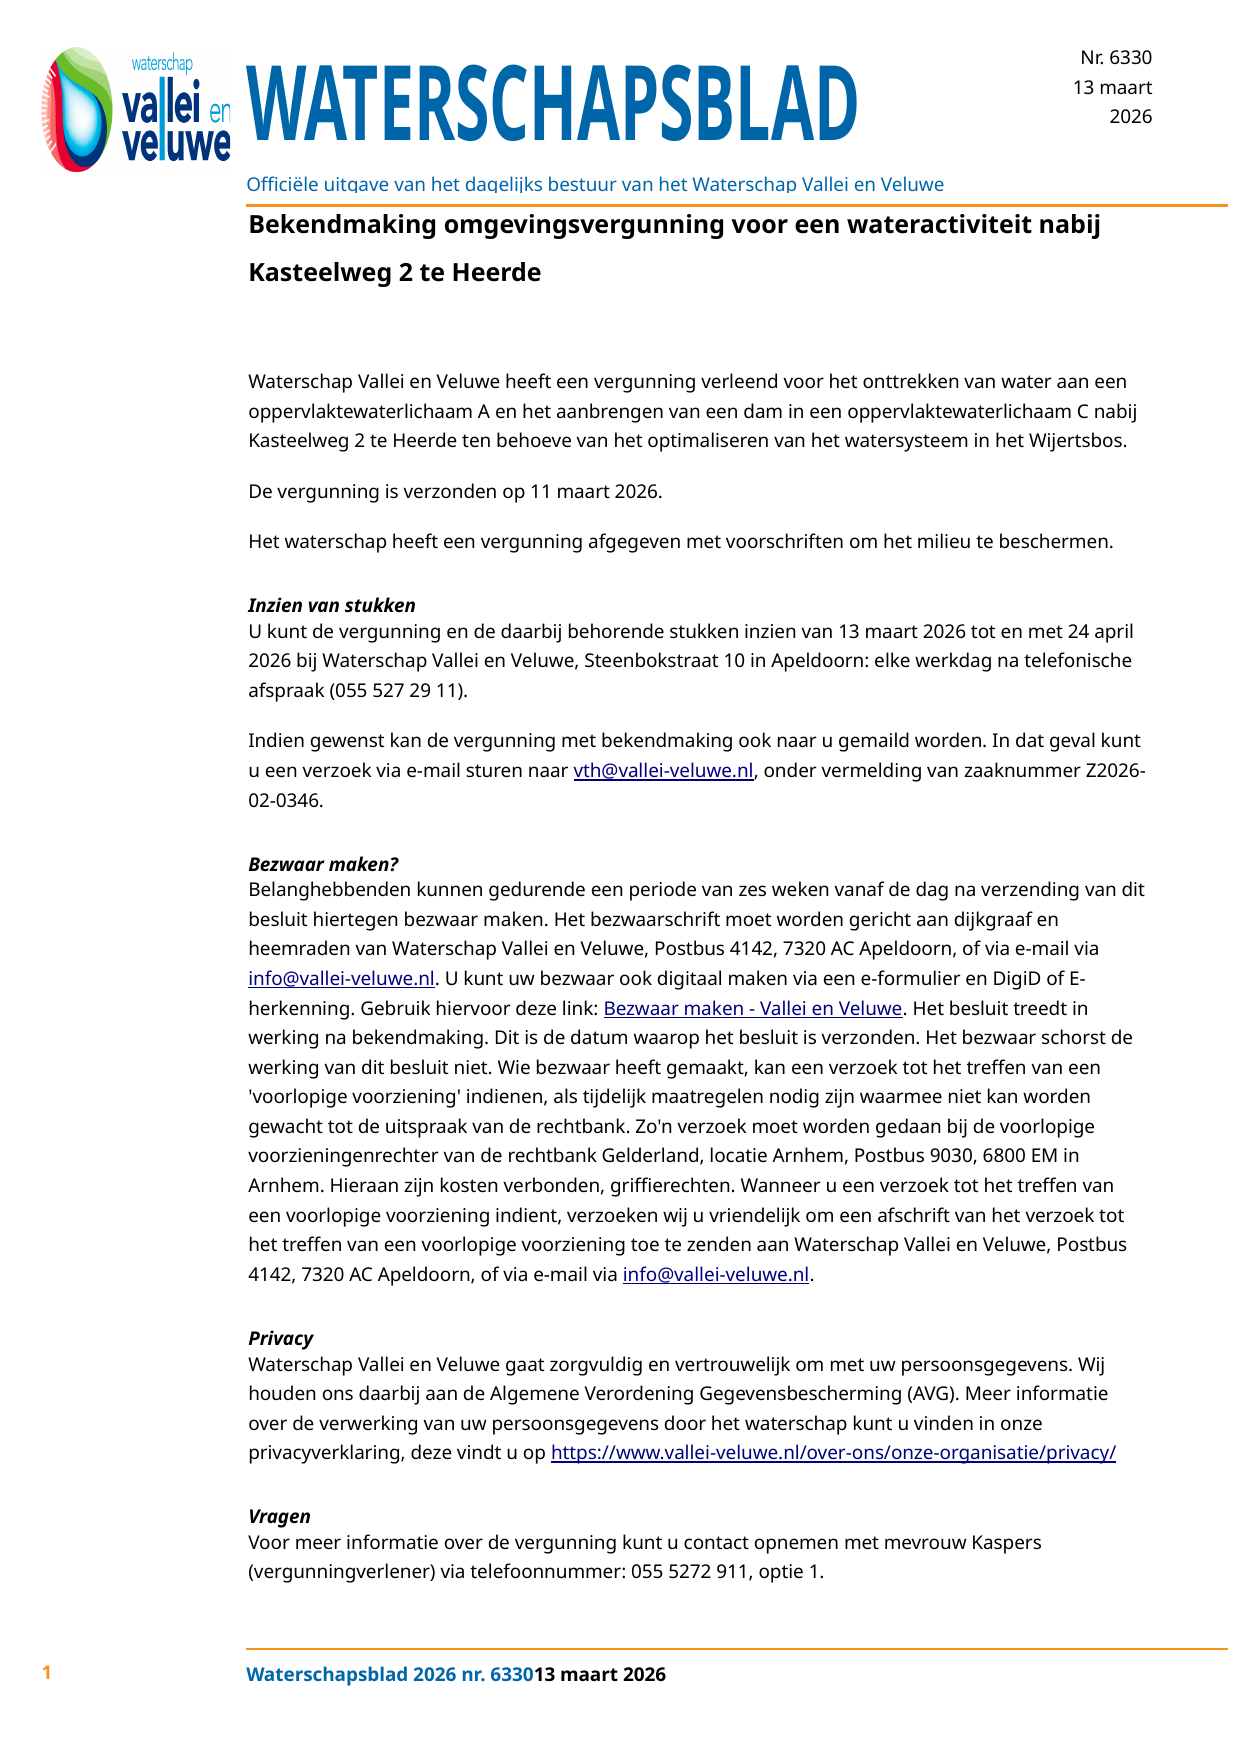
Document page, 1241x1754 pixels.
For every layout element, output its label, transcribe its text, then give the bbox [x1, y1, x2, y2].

text Privacy [248, 1325, 1152, 1351]
text U kunt de vergunning en de daarbij behorende stukken inzien van 13 maart 2026 tot en met 24 april 2026 bij Waterschap Vallei en Veluwe, Steenbokstraat 10 in Apeldoorn: elke werkdag na telefonische afspraak (055 527 29 11). [248, 618, 1152, 703]
text Bezwaar maken? [248, 851, 1152, 876]
text Waterschap Vallei en Veluwe gaat zorgvuldig en vertrouwelijk om met uw persoonsgegevens. Wij houden ons daarbij aan de Algemene Verordening Gegevensbescherming (AVG). Meer informatie over de verwerking van uw persoonsgegevens door het waterschap kunt u vinden in onze privacyverklaring, deze vindt u op https://www.vallei-veluwe.nl/over-ons/onze-organisatie/privacy/ [248, 1351, 1152, 1465]
text Waterschap Vallei en Veluwe heeft een vergunning verleend voor het onttrekken van water aan een oppervlaktewaterlichaam A en het aanbrengen van een dam in een oppervlaktewaterlichaam C nabij Kasteelweg 2 te Heerde ten behoeve van het optimaliseren van het watersysteem in het Wijertsbos. [248, 368, 1152, 453]
text Indien gewenst kan de vergunning met bekendmaking ook naar u gemaild worden. In dat geval kunt u een verzoek via e-mail sturen naar vth@vallei-veluwe.nl, onder vermelding van zaaknummer Z2026-02-0346. [248, 728, 1152, 812]
text Voor meer informatie over de vergunning kunt u contact opnemen met mevrouw Kaspers (vergunningverlener) via telefoonnummer: 055 5272 911, optie 1. [248, 1529, 1152, 1584]
text Het waterschap heeft een vergunning afgegeven met voorschriften om het milieu te beschermen. [248, 528, 1152, 554]
text Inzien van stukken [248, 592, 1152, 618]
text Bekendmaking omgevingsvergunning voor een wateractiviteit nabij Kasteelweg 2 te Heerde [248, 207, 1152, 288]
text Vragen [248, 1503, 1152, 1529]
text De vergunning is verzonden op 11 maart 2026. [248, 478, 1152, 504]
text Belanghebbenden kunnen gedurende een periode van zes weken vanaf de dag na verzending van dit besluit hiertegen bezwaar maken. Het bezwaarschrift moet worden gericht aan dijkgraaf en heemraden van Waterschap Vallei en Veluwe, Postbus 4142, 7320 AC Apeldoorn, of via e-mail via info@vallei-veluwe.nl. U kunt uw bezwaar ook digitaal maken via een e-formulier en DigiD of E-herkenning. Gebruik hiervoor deze link: Bezwaar maken - Vallei en Veluwe. Het besluit treedt in werking na bekendmaking. Dit is de datum waarop het besluit is verzonden. Het bezwaar schorst de werking van dit besluit niet. Wie bezwaar heeft gemaakt, kan een verzoek tot het treffen van een 'voorlopige voorziening' indienen, als tijdelijk maatregelen nodig zijn waarmee niet kan worden gewacht tot de uitspraak van de rechtbank. Zo'n verzoek moet worden gedaan bij de voorlopige voorzieningenrechter van de rechtbank Gelderland, locatie Arnhem, Postbus 9030, 6800 EM in Arnhem. Hieraan zijn kosten verbonden, griffierechten. Wanneer u een verzoek tot het treffen van een voorlopige voorziening indient, verzoeken wij u vriendelijk om een afschrift van het verzoek tot het treffen van een voorlopige voorziening toe te zenden aan Waterschap Vallei en Veluwe, Postbus 4142, 7320 AC Apeldoorn, of via e-mail via info@vallei-veluwe.nl. [248, 876, 1152, 1287]
picture [41, 47, 231, 172]
